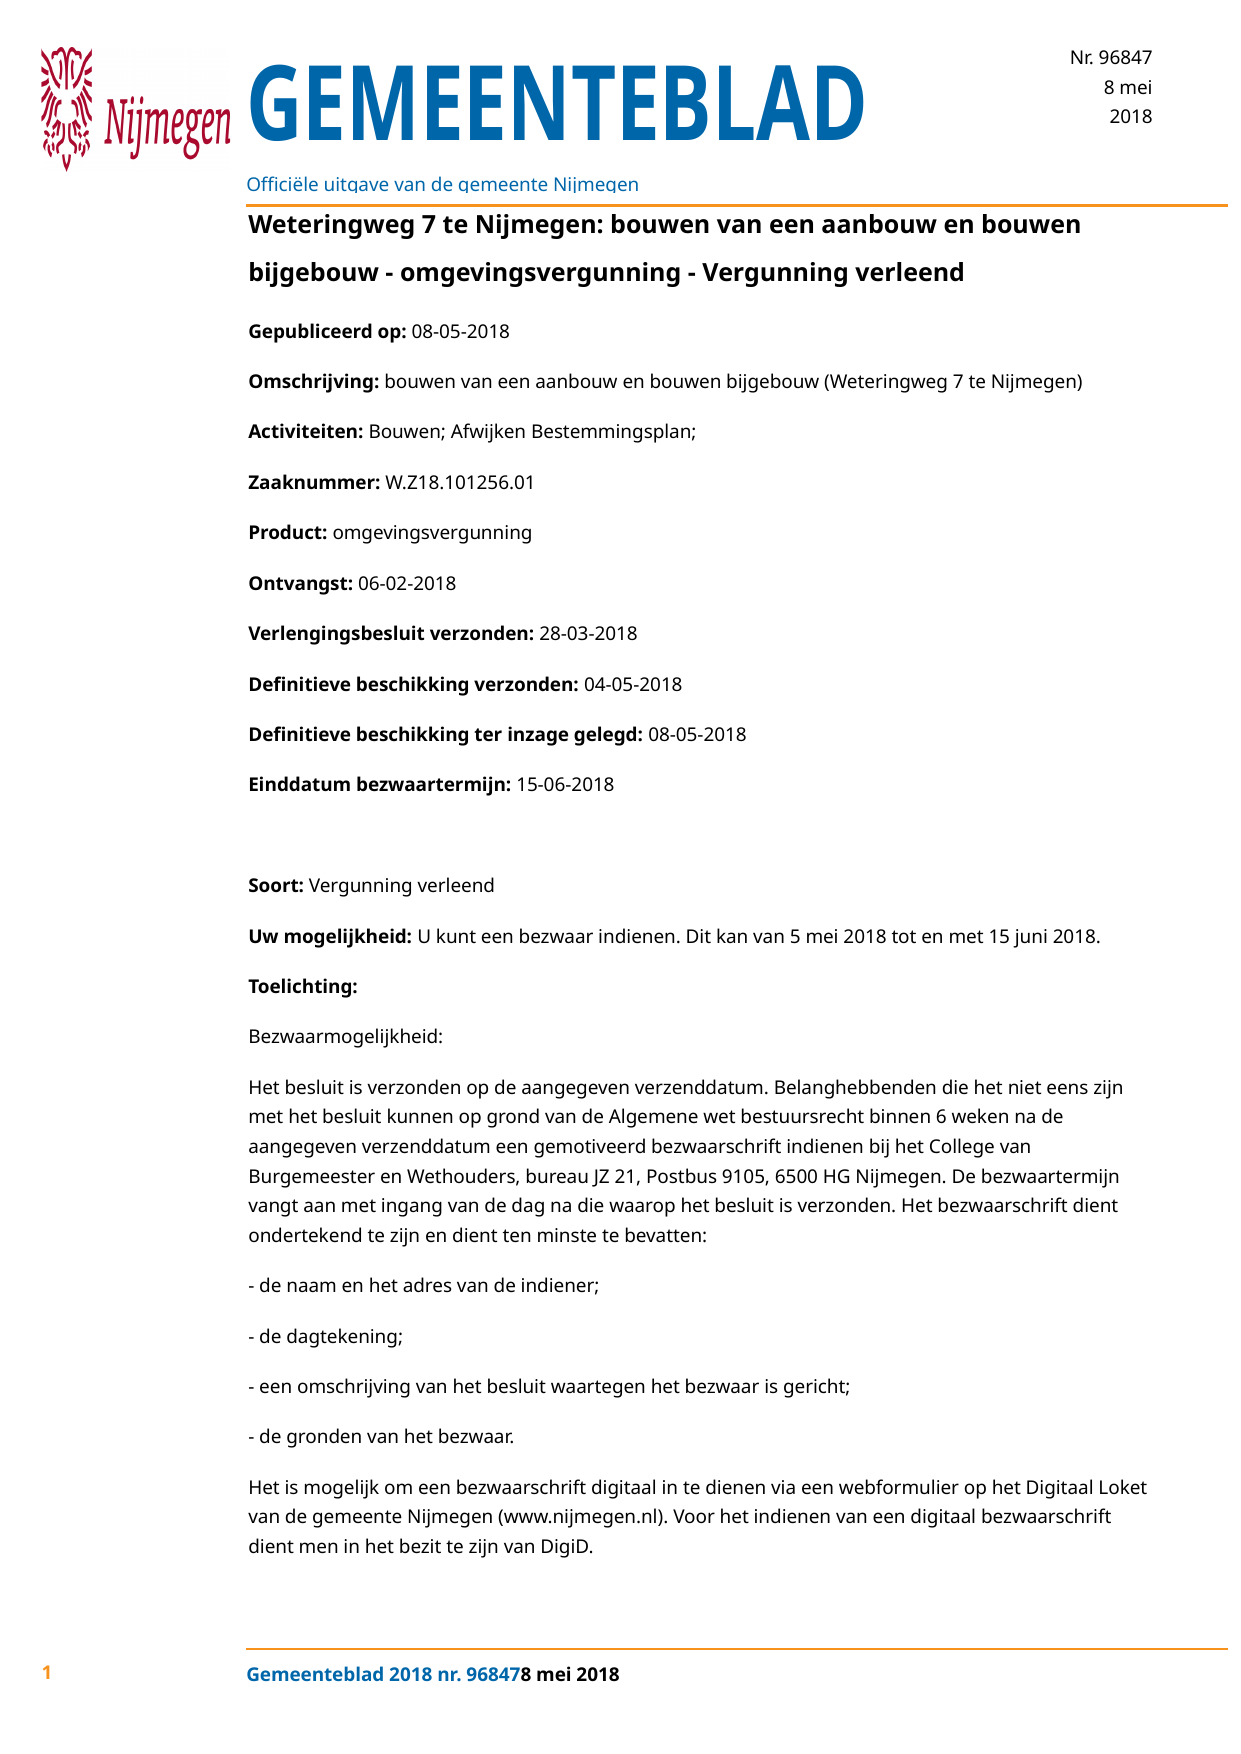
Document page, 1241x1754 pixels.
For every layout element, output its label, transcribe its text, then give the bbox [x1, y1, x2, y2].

text - de naam en het adres van de indiener; [248, 1272, 1152, 1298]
text Definitieve beschikking verzonden: 04-05-2018 [248, 671, 1152, 697]
text - de dagtekening; [248, 1323, 1152, 1349]
text Gepubliceerd op: 08-05-2018 [248, 318, 1152, 344]
picture [41, 47, 231, 172]
text Uw mogelijkheid: U kunt een bezwaar indienen. Dit kan van 5 mei 2018 tot en met 15 juni 2018. [248, 923, 1152, 949]
text Soort: Vergunning verleend [248, 872, 1152, 898]
text Het besluit is verzonden op de aangegeven verzenddatum. Belanghebbenden die het niet eens zijn met het besluit kunnen op grond van de Algemene wet bestuursrecht binnen 6 weken na de aangegeven verzenddatum een gemotiveerd bezwaarschrift indienen bij het College van Burgemeester en Wethouders, bureau JZ 21, Postbus 9105, 6500 HG Nijmegen. De bezwaartermijn vangt aan met ingang van de dag na die waarop het besluit is verzonden. Het bezwaarschrift dient ondertekend te zijn en dient ten minste te bevatten: [248, 1074, 1152, 1248]
text Weteringweg 7 te Nijmegen: bouwen van een aanbouw en bouwen bijgebouw - omgevingsvergunning - Vergunning verleend [248, 207, 1152, 288]
text - een omschrijving van het besluit waartegen het bezwaar is gericht; [248, 1373, 1152, 1399]
text Einddatum bezwaartermijn: 15-06-2018 [248, 772, 1152, 797]
text Definitieve beschikking ter inzage gelegd: 08-05-2018 [248, 721, 1152, 747]
text Product: omgevingsvergunning [248, 519, 1152, 545]
text Het is mogelijk om een bezwaarschrift digitaal in te dienen via een webformulier op het Digitaal Loket van de gemeente Nijmegen (www.nijmegen.nl). Voor het indienen van een digitaal bezwaarschrift dient men in het bezit te zijn van DigiD. [248, 1474, 1152, 1559]
text Omschrijving: bouwen van een aanbouw en bouwen bijgebouw (Weteringweg 7 te Nijmegen) [248, 368, 1152, 394]
text Toelichting: [248, 973, 1152, 999]
text - de gronden van het bezwaar. [248, 1424, 1152, 1449]
text Activiteiten: Bouwen; Afwijken Bestemmingsplan; [248, 419, 1152, 444]
text Bezwaarmogelijkheid: [248, 1024, 1152, 1049]
text Ontvangst: 06-02-2018 [248, 570, 1152, 596]
text Zaaknummer: W.Z18.101256.01 [248, 469, 1152, 495]
text Verlengingsbesluit verzonden: 28-03-2018 [248, 620, 1152, 646]
